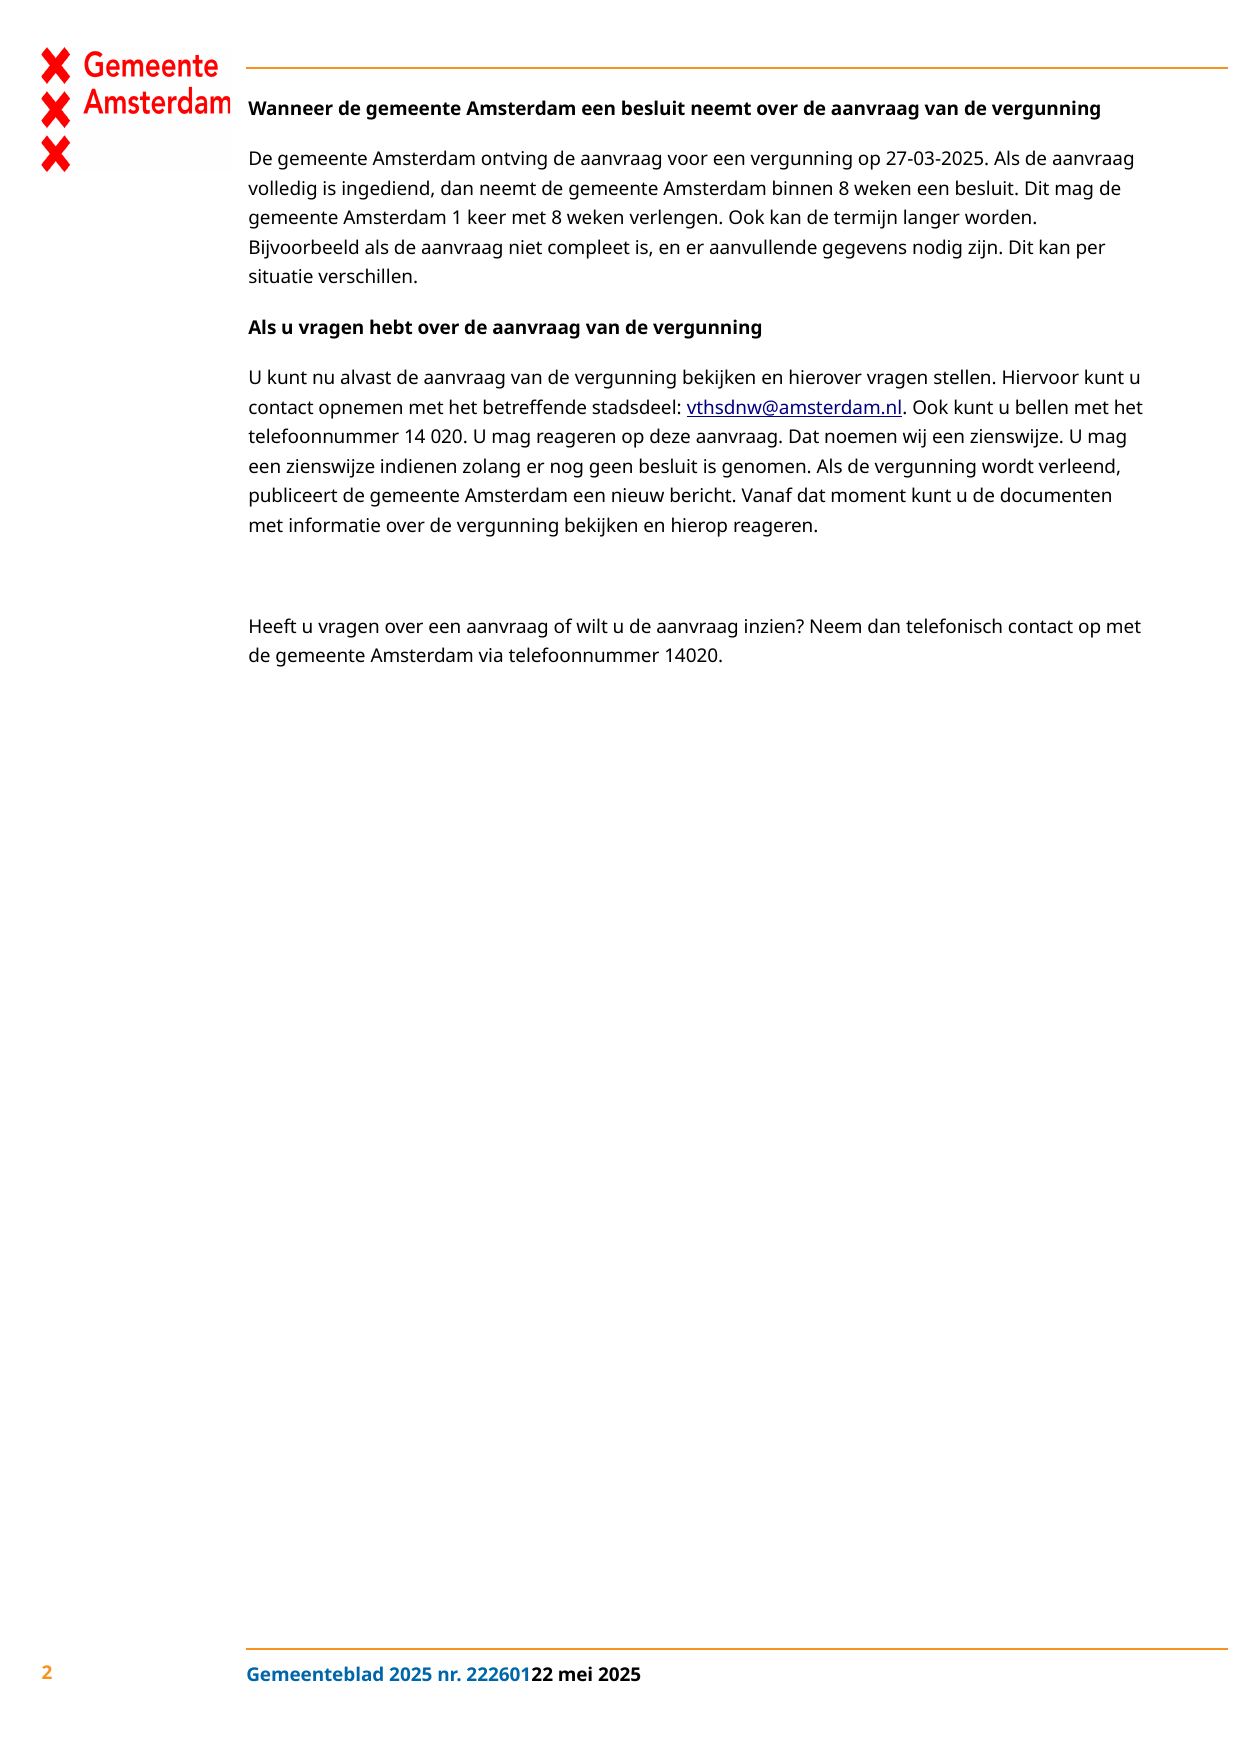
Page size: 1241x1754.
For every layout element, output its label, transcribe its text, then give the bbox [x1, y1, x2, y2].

picture [41, 47, 231, 172]
text Heeft u vragen over een aanvraag of wilt u de aanvraag inzien? Neem dan telefonisch contact op met de gemeente Amsterdam via telefoonnummer 14020. [248, 613, 1152, 668]
text Wanneer de gemeente Amsterdam een besluit neemt over de aanvraag van de vergunning [248, 95, 1152, 121]
text Als u vragen hebt over de aanvraag van de vergunning [248, 314, 1152, 340]
text U kunt nu alvast de aanvraag van de vergunning bekijken en hierover vragen stellen. Hiervoor kunt u contact opnemen met het betreffende stadsdeel: vthsdnw@amsterdam.nl. Ook kunt u bellen met het telefoonnummer 14 020. U mag reageren op deze aanvraag. Dat noemen wij een zienswijze. U mag een zienswijze indienen zolang er nog geen besluit is genomen. Als de vergunning wordt verleend, publiceert de gemeente Amsterdam een nieuw bericht. Vanaf dat moment kunt u de documenten met informatie over de vergunning bekijken en hierop reageren. [248, 364, 1152, 538]
text De gemeente Amsterdam ontving de aanvraag voor een vergunning op 27-03-2025. Als de aanvraag volledig is ingediend, dan neemt de gemeente Amsterdam binnen 8 weken een besluit. Dit mag de gemeente Amsterdam 1 keer met 8 weken verlengen. Ook kan de termijn langer worden. Bijvoorbeeld als de aanvraag niet compleet is, en er aanvullende gegevens nodig zijn. Dit kan per situatie verschillen. [248, 145, 1152, 289]
